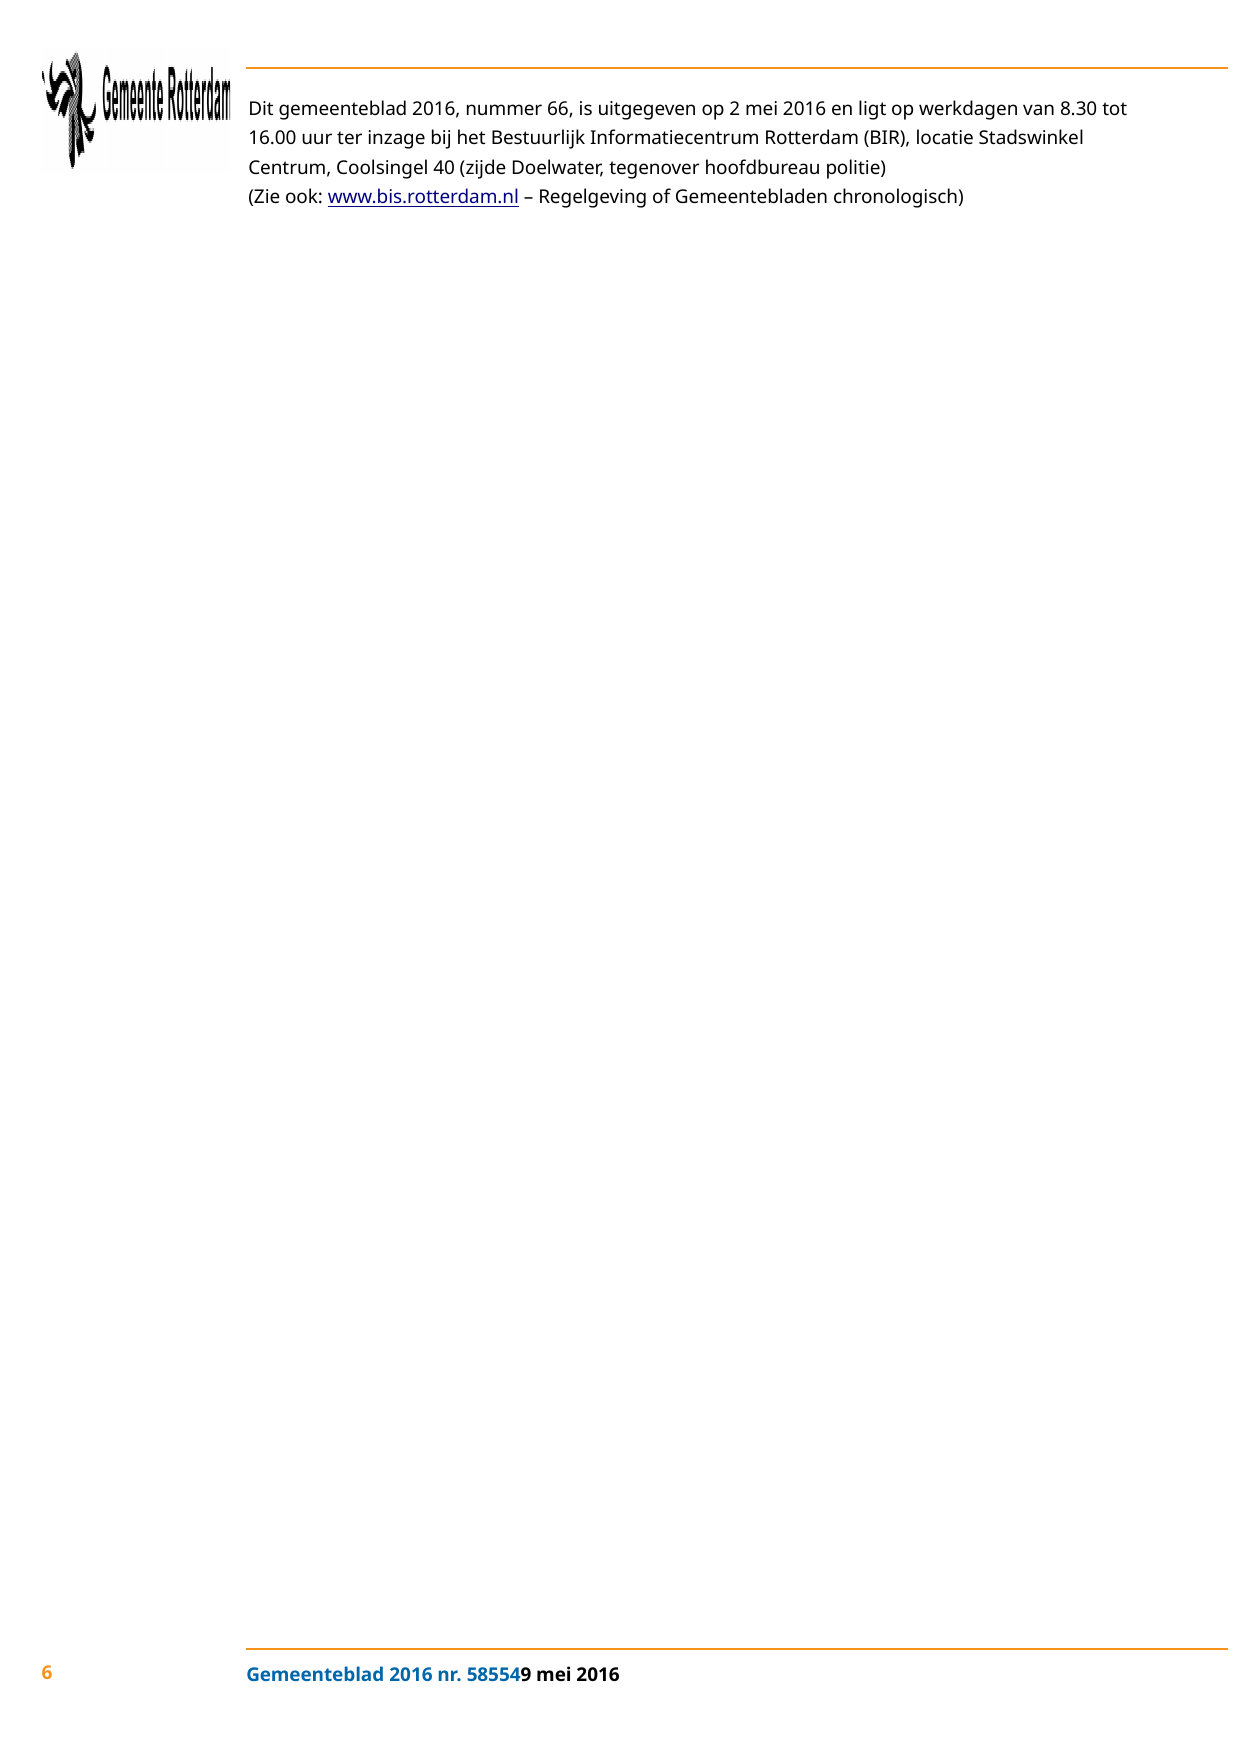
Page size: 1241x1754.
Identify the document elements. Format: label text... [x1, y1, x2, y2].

text (Zie ook: www.bis.rotterdam.nl – Regelgeving of Gemeentebladen chronologisch) [248, 184, 1152, 209]
text Dit gemeenteblad 2016, nummer 66, is uitgegeven op 2 mei 2016 en ligt op werkdagen van 8.30 tot 16.00 uur ter inzage bij het Bestuurlijk Informatiecentrum Rotterdam (BIR), locatie Stadswinkel Centrum, Coolsingel 40 (zijde Doelwater, tegenover hoofdbureau politie) [248, 95, 1152, 180]
picture [41, 47, 231, 172]
